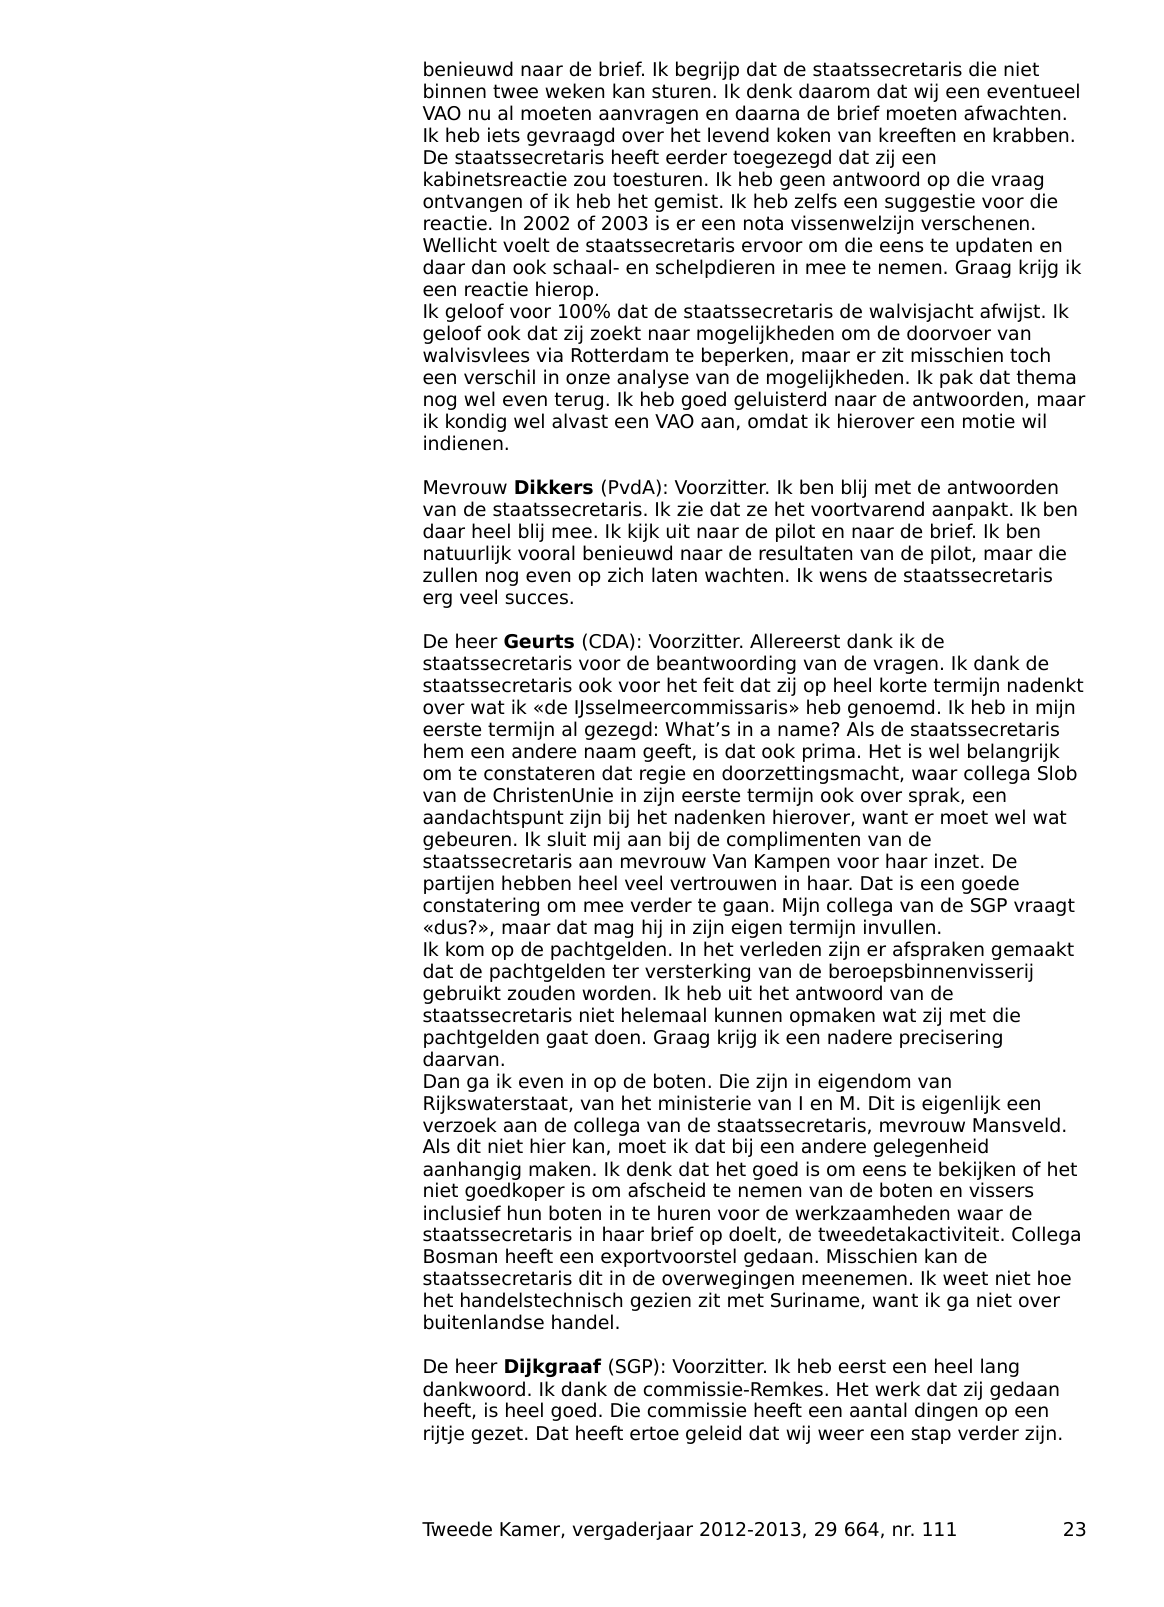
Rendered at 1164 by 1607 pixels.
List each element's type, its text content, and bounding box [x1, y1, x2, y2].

text benieuwd naar de brief. Ik begrijp dat de staatssecretaris die niet binnen twee weken kan sturen. Ik denk daarom dat wij een eventueel VAO nu al moeten aanvragen en daarna de brief moeten afwachten. [422, 59, 1087, 125]
text Ik heb iets gevraagd over het levend koken van kreeften en krabben. De staatssecretaris heeft eerder toegezegd dat zij een kabinetsreactie zou toesturen. Ik heb geen antwoord op die vraag ontvangen of ik heb het gemist. Ik heb zelfs een suggestie voor die reactie. In 2002 of 2003 is er een nota vissenwelzijn verschenen. Wellicht voelt de staatssecretaris ervoor om die eens te updaten en daar dan ook schaal- en schelpdieren in mee te nemen. Graag krijg ik een reactie hierop. [422, 125, 1087, 301]
text Dan ga ik even in op de boten. Die zijn in eigendom van Rijkswaterstaat, van het ministerie van I en M. Dit is eigenlijk een verzoek aan de collega van de staatssecretaris, mevrouw Mansveld. Als dit niet hier kan, moet ik dat bij een andere gelegenheid aanhangig maken. Ik denk dat het goed is om eens te bekijken of het niet goedkoper is om afscheid te nemen van de boten en vissers inclusief hun boten in te huren voor de werkzaamheden waar de staatssecretaris in haar brief op doelt, de tweedetakactiviteit. Collega Bosman heeft een exportvoorstel gedaan. Misschien kan de staatssecretaris dit in de overwegingen meenemen. Ik weet niet hoe het handelstechnisch gezien zit met Suriname, want ik ga niet over buitenlandse handel. [422, 1071, 1087, 1334]
text De heer Dijkgraaf (SGP): Voorzitter. Ik heb eerst een heel lang dankwoord. Ik dank de commissie-Remkes. Het werk dat zij gedaan heeft, is heel goed. Die commissie heeft een aantal dingen op een rijtje gezet. Dat heeft ertoe geleid dat wij weer een stap verder zijn. [422, 1356, 1087, 1444]
text De heer Geurts (CDA): Voorzitter. Allereerst dank ik de staatssecretaris voor de beantwoording van de vragen. Ik dank de staatssecretaris ook voor het feit dat zij op heel korte termijn nadenkt over wat ik «de IJsselmeercommissaris» heb genoemd. Ik heb in mijn eerste termijn al gezegd: What’s in a name? Als de staatssecretaris hem een andere naam geeft, is dat ook prima. Het is wel belangrijk om te constateren dat regie en doorzettingsmacht, waar collega Slob van de ChristenUnie in zijn eerste termijn ook over sprak, een aandachtspunt zijn bij het nadenken hierover, want er moet wel wat gebeuren. Ik sluit mij aan bij de complimenten van de staatssecretaris aan mevrouw Van Kampen voor haar inzet. De partijen hebben heel veel vertrouwen in haar. Dat is een goede constatering om mee verder te gaan. Mijn collega van de SGP vraagt «dus?», maar dat mag hij in zijn eigen termijn invullen. [422, 631, 1087, 939]
text Ik kom op de pachtgelden. In het verleden zijn er afspraken gemaakt dat de pachtgelden ter versterking van de beroepsbinnenvisserij gebruikt zouden worden. Ik heb uit het antwoord van de staatssecretaris niet helemaal kunnen opmaken wat zij met die pachtgelden gaat doen. Graag krijg ik een nadere precisering daarvan. [422, 939, 1087, 1071]
text Mevrouw Dikkers (PvdA): Voorzitter. Ik ben blij met de antwoorden van de staatssecretaris. Ik zie dat ze het voortvarend aanpakt. Ik ben daar heel blij mee. Ik kijk uit naar de pilot en naar de brief. Ik ben natuurlijk vooral benieuwd naar de resultaten van de pilot, maar die zullen nog even op zich laten wachten. Ik wens de staatssecretaris erg veel succes. [422, 477, 1087, 609]
text Ik geloof voor 100% dat de staatssecretaris de walvisjacht afwijst. Ik geloof ook dat zij zoekt naar mogelijkheden om de doorvoer van walvisvlees via Rotterdam te beperken, maar er zit misschien toch een verschil in onze analyse van de mogelijkheden. Ik pak dat thema nog wel even terug. Ik heb goed geluisterd naar de antwoorden, maar ik kondig wel alvast een VAO aan, omdat ik hierover een motie wil indienen. [422, 301, 1087, 455]
